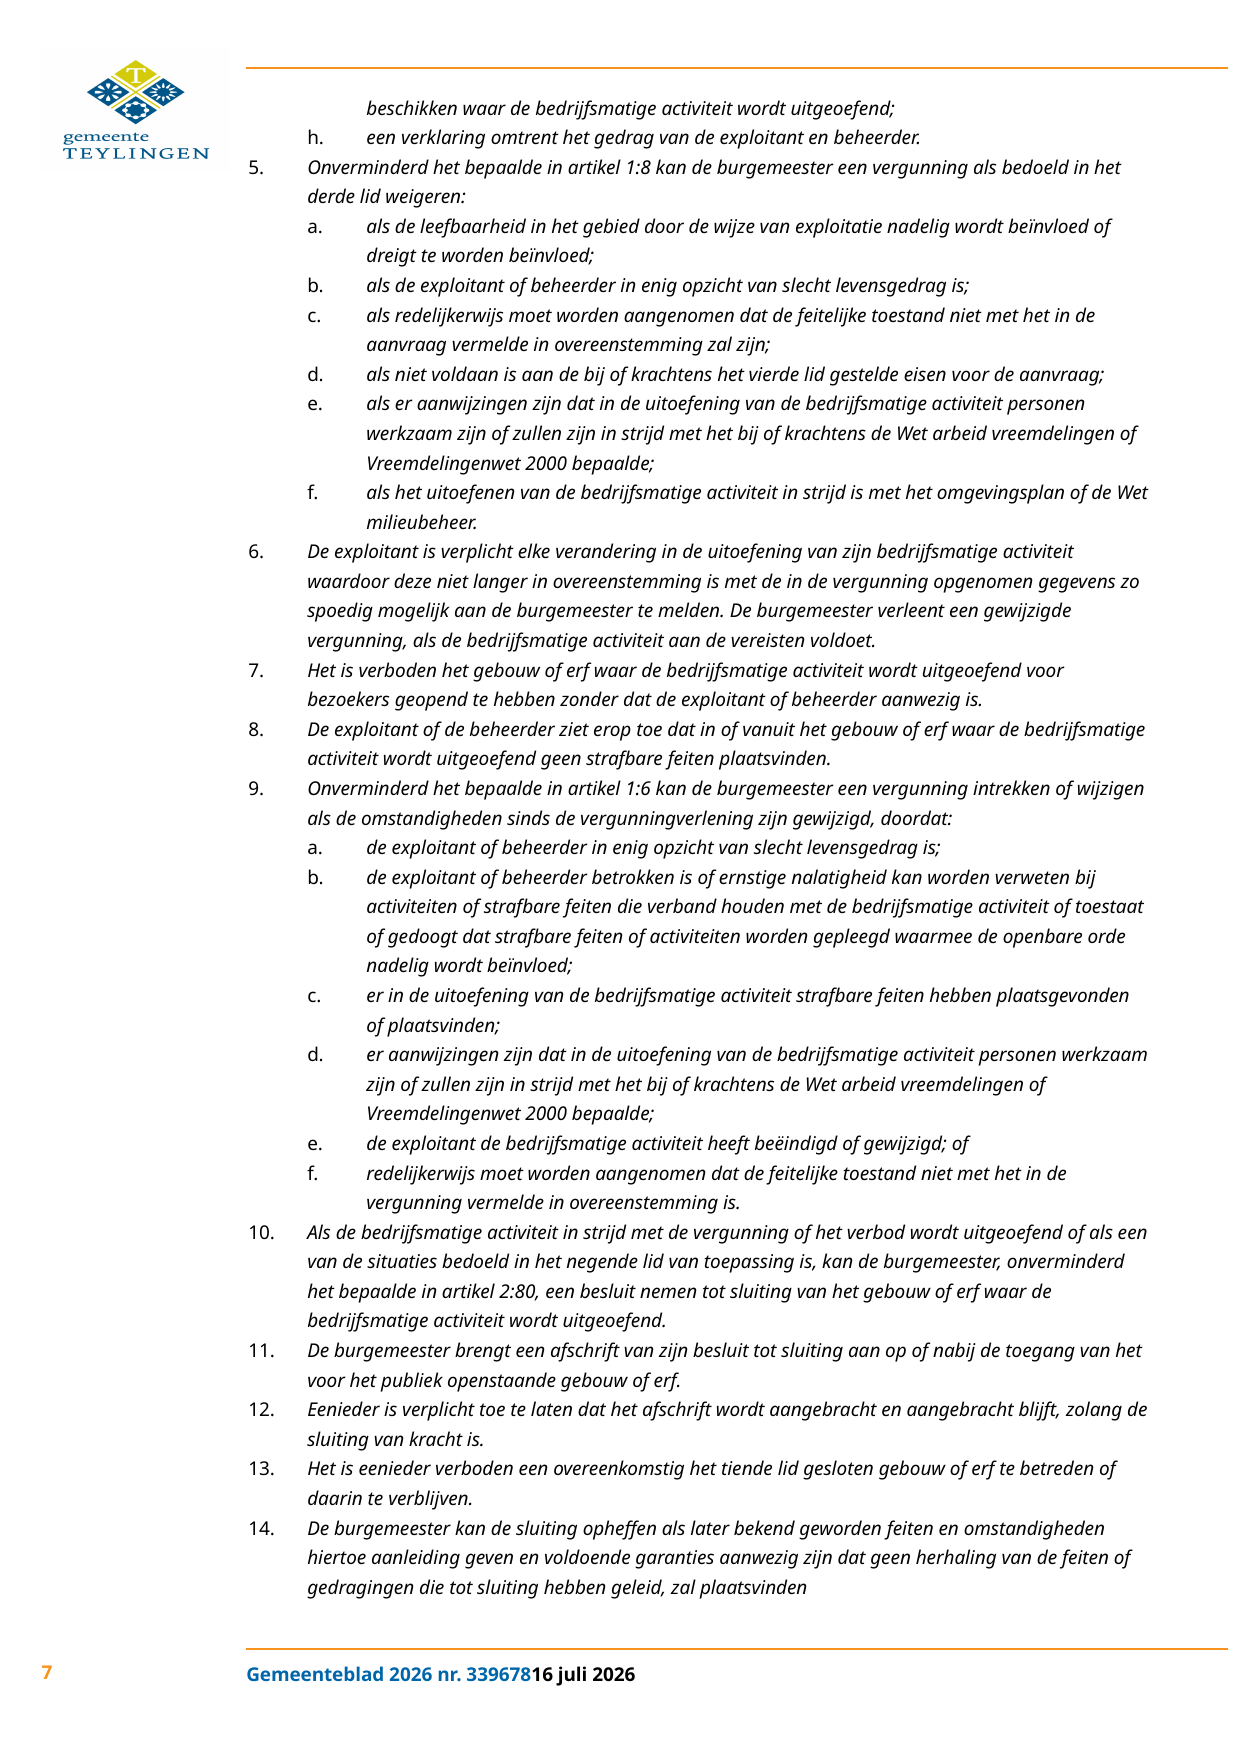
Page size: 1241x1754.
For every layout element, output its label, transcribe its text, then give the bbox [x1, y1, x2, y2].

list De exploitant of de beheerder ziet erop toe dat in of vanuit het gebouw of erf waar de bedrijfsmatige activiteit wordt uitgeoefend geen strafbare feiten plaatsvinden. [248, 716, 1152, 771]
list Als de bedrijfsmatige activiteit in strijd met de vergunning of het verbod wordt uitgeoefend of als een van de situaties bedoeld in het negende lid van toepassing is, kan de burgemeester, onverminderd het bepaalde in artikel 2:80, een besluit nemen tot sluiting van het gebouw of erf waar de bedrijfsmatige activiteit wordt uitgeoefend. [248, 1219, 1152, 1333]
list als er aanwijzingen zijn dat in de uitoefening van de bedrijfsmatige activiteit personen werkzaam zijn of zullen zijn in strijd met het bij of krachtens de Wet arbeid vreemdelingen of Vreemdelingenwet 2000 bepaalde; [307, 391, 1152, 476]
list Het is eenieder verboden een overeenkomstig het tiende lid gesloten gebouw of erf te betreden of daarin te verblijven. [248, 1456, 1152, 1511]
list De exploitant is verplicht elke verandering in de uitoefening van zijn bedrijfsmatige activiteit waardoor deze niet langer in overeenstemming is met de in de vergunning opgenomen gegevens zo spoedig mogelijk aan de burgemeester te melden. De burgemeester verleent een gewijzigde vergunning, als de bedrijfsmatige activiteit aan de vereisten voldoet. [248, 538, 1152, 653]
list Eenieder is verplicht toe te laten dat het afschrift wordt aangebracht en aangebracht blijft, zolang de sluiting van kracht is. [248, 1396, 1152, 1452]
list de exploitant of beheerder in enig opzicht van slecht levensgedrag is; [307, 834, 1152, 860]
list beschikken waar de bedrijfsmatige activiteit wordt uitgeoefend; [307, 95, 1152, 121]
list De burgemeester kan de sluiting opheffen als later bekend geworden feiten en omstandigheden hiertoe aanleiding geven en voldoende garanties aanwezig zijn dat geen herhaling van de feiten of gedragingen die tot sluiting hebben geleid, zal plaatsvinden [248, 1515, 1152, 1600]
list als de leefbaarheid in het gebied door de wijze van exploitatie nadelig wordt beïnvloed of dreigt te worden beïnvloed; [307, 213, 1152, 268]
list de exploitant de bedrijfsmatige activiteit heeft beëindigd of gewijzigd; of [307, 1130, 1152, 1156]
list er aanwijzingen zijn dat in de uitoefening van de bedrijfsmatige activiteit personen werkzaam zijn of zullen zijn in strijd met het bij of krachtens de Wet arbeid vreemdelingen of Vreemdelingenwet 2000 bepaalde; [307, 1041, 1152, 1126]
list als niet voldaan is aan de bij of krachtens het vierde lid gestelde eisen voor de aanvraag; [307, 361, 1152, 387]
list als de exploitant of beheerder in enig opzicht van slecht levensgedrag is; [307, 272, 1152, 298]
list als redelijkerwijs moet worden aangenomen dat de feitelijke toestand niet met het in de aanvraag vermelde in overeenstemming zal zijn; [307, 302, 1152, 357]
picture [41, 47, 231, 172]
list een verklaring omtrent het gedrag van de exploitant en beheerder. [307, 124, 1152, 150]
list De burgemeester brengt een afschrift van zijn besluit tot sluiting aan op of nabij de toegang van het voor het publiek openstaande gebouw of erf. [248, 1337, 1152, 1393]
list er in de uitoefening van de bedrijfsmatige activiteit strafbare feiten hebben plaatsgevonden of plaatsvinden; [307, 982, 1152, 1038]
list Onverminderd het bepaalde in artikel 1:6 kan de burgemeester een vergunning intrekken of wijzigen als de omstandigheden sinds de vergunningverlening zijn gewijzigd, doordat: [248, 775, 1152, 831]
list als het uitoefenen van de bedrijfsmatige activiteit in strijd is met het omgevingsplan of de Wet milieubeheer. [307, 479, 1152, 535]
list Het is verboden het gebouw of erf waar de bedrijfsmatige activiteit wordt uitgeoefend voor bezoekers geopend te hebben zonder dat de exploitant of beheerder aanwezig is. [248, 657, 1152, 712]
list de exploitant of beheerder betrokken is of ernstige nalatigheid kan worden verweten bij activiteiten of strafbare feiten die verband houden met de bedrijfsmatige activiteit of toestaat of gedoogt dat strafbare feiten of activiteiten worden gepleegd waarmee de openbare orde nadelig wordt beïnvloed; [307, 864, 1152, 978]
list Onverminderd het bepaalde in artikel 1:8 kan de burgemeester een vergunning als bedoeld in het derde lid weigeren: [248, 154, 1152, 209]
list redelijkerwijs moet worden aangenomen dat de feitelijke toestand niet met het in de vergunning vermelde in overeenstemming is. [307, 1160, 1152, 1215]
